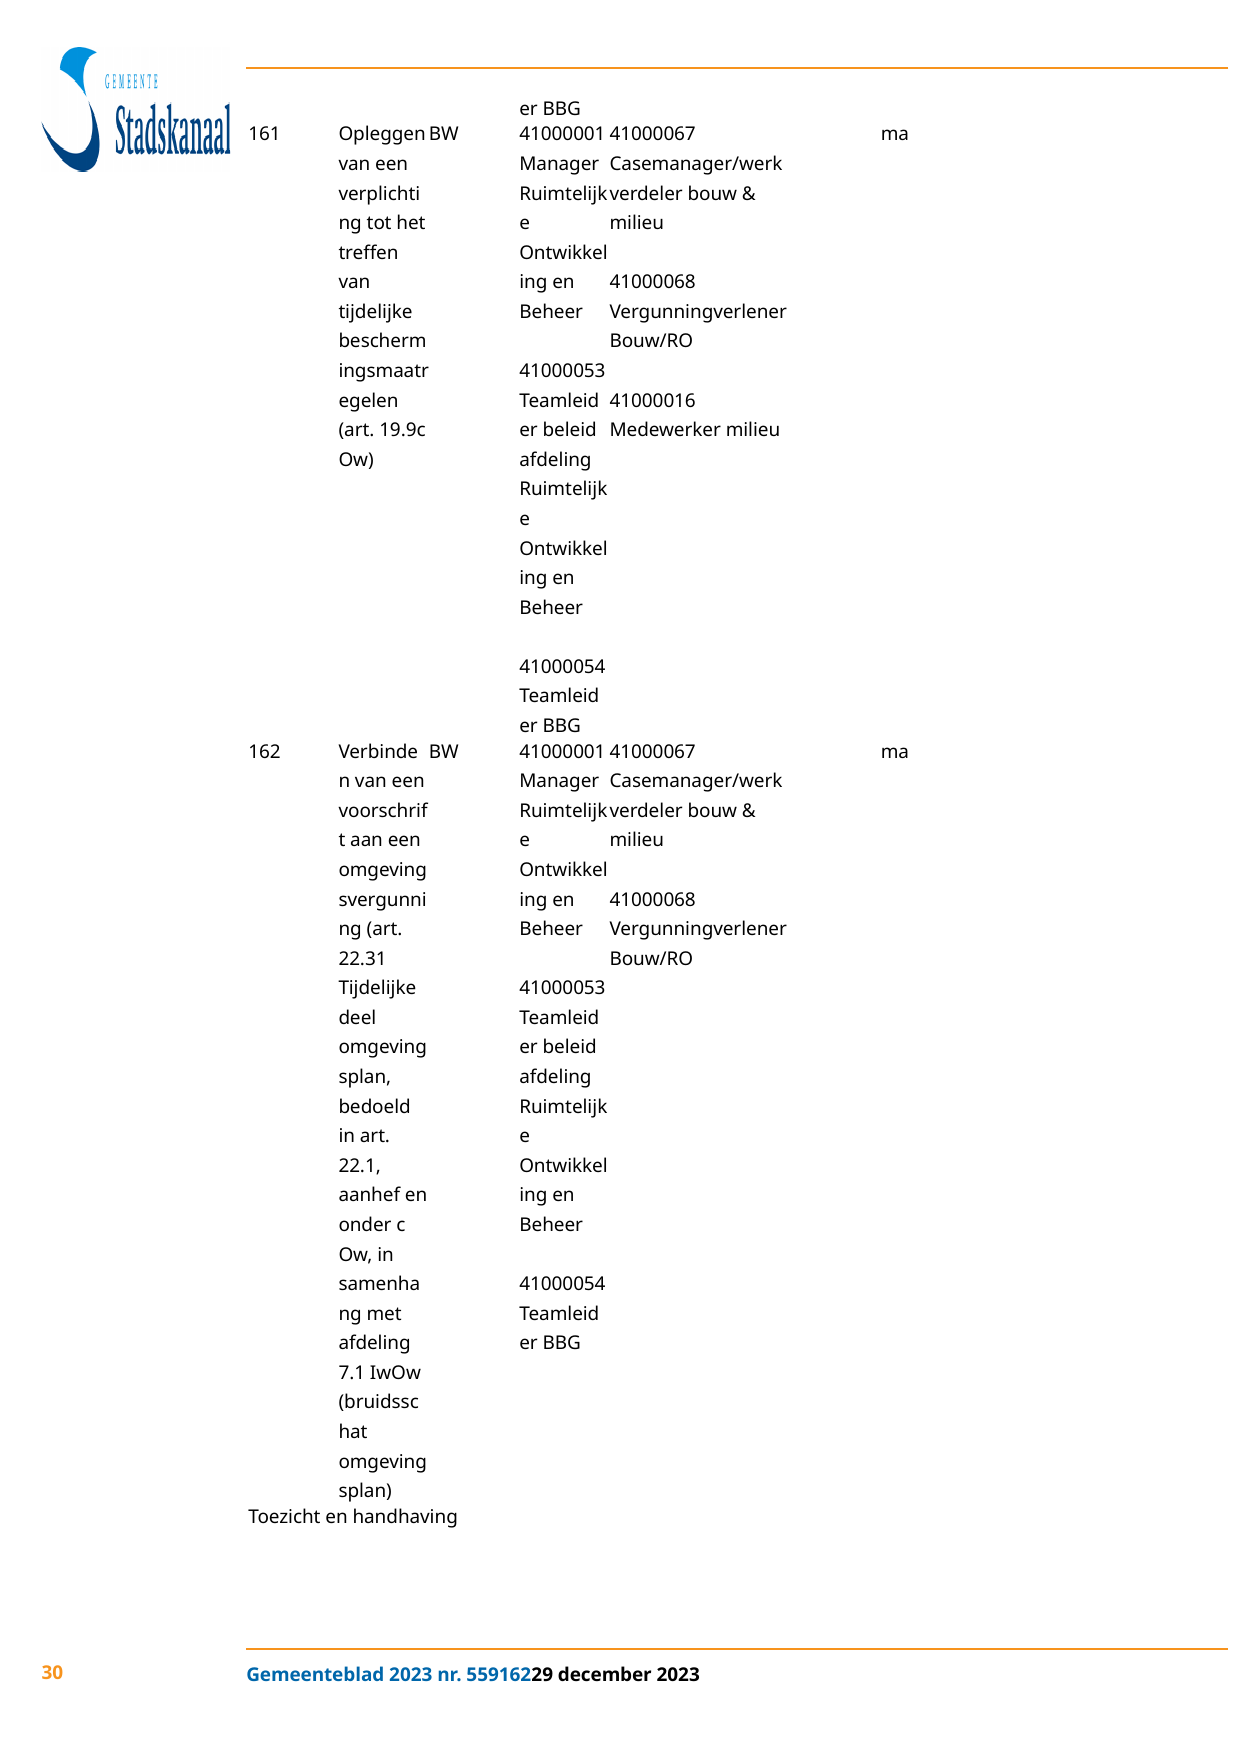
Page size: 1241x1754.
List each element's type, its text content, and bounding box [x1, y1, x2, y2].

table_cell ma [881, 121, 971, 738]
table_cell Verbinden van een voorschrift aan een omgevingsvergunning (art. 22.31 Tijdelijke deel omgevingsplan, bedoeld in art. 22.1, aanhef en onder c Ow, in samenhang met afdeling 7.1 IwOw (bruidsschat omgevingsplan) [338, 738, 429, 1503]
table_cell [248, 95, 338, 121]
table_cell [429, 95, 519, 121]
table_cell [790, 738, 881, 1503]
table_cell 162 [248, 738, 338, 1503]
table_cell [971, 121, 1061, 738]
table_cell [790, 121, 881, 738]
picture [41, 47, 231, 172]
table_cell [1061, 121, 1152, 738]
table_cell ma [881, 738, 971, 1503]
table_cell er BBG [519, 95, 609, 121]
table_cell [1061, 95, 1152, 121]
table_cell [881, 95, 971, 121]
table_cell 41000067 Casemanager/werkverdeler bouw & milieu 41000068 Vergunningverlener Bouw/RO 41000016 Medewerker milieu [609, 121, 790, 738]
table_cell [790, 95, 881, 121]
table_cell [609, 95, 790, 121]
table_cell BW [429, 121, 519, 738]
table_cell 41000001 Manager Ruimtelijke Ontwikkeling en Beheer 41000053 Teamleider beleid afdeling Ruimtelijke Ontwikkeling en Beheer 41000054 Teamleider BBG [519, 121, 609, 738]
table_cell [971, 738, 1061, 1503]
table_cell Toezicht en handhaving [248, 1503, 1152, 1529]
table_cell 41000067 Casemanager/werkverdeler bouw & milieu 41000068 Vergunningverlener Bouw/RO [609, 738, 790, 1503]
table_cell 161 [248, 121, 338, 738]
table_cell 41000001 Manager Ruimtelijke Ontwikkeling en Beheer 41000053 Teamleider beleid afdeling Ruimtelijke Ontwikkeling en Beheer 41000054 Teamleider BBG [519, 738, 609, 1503]
table_cell [971, 95, 1061, 121]
table_cell BW [429, 738, 519, 1503]
table_cell [1061, 738, 1152, 1503]
table_cell Opleggen van een verplichting tot het treffen van tijdelijke beschermingsmaatregelen (art. 19.9c Ow) [338, 121, 429, 738]
